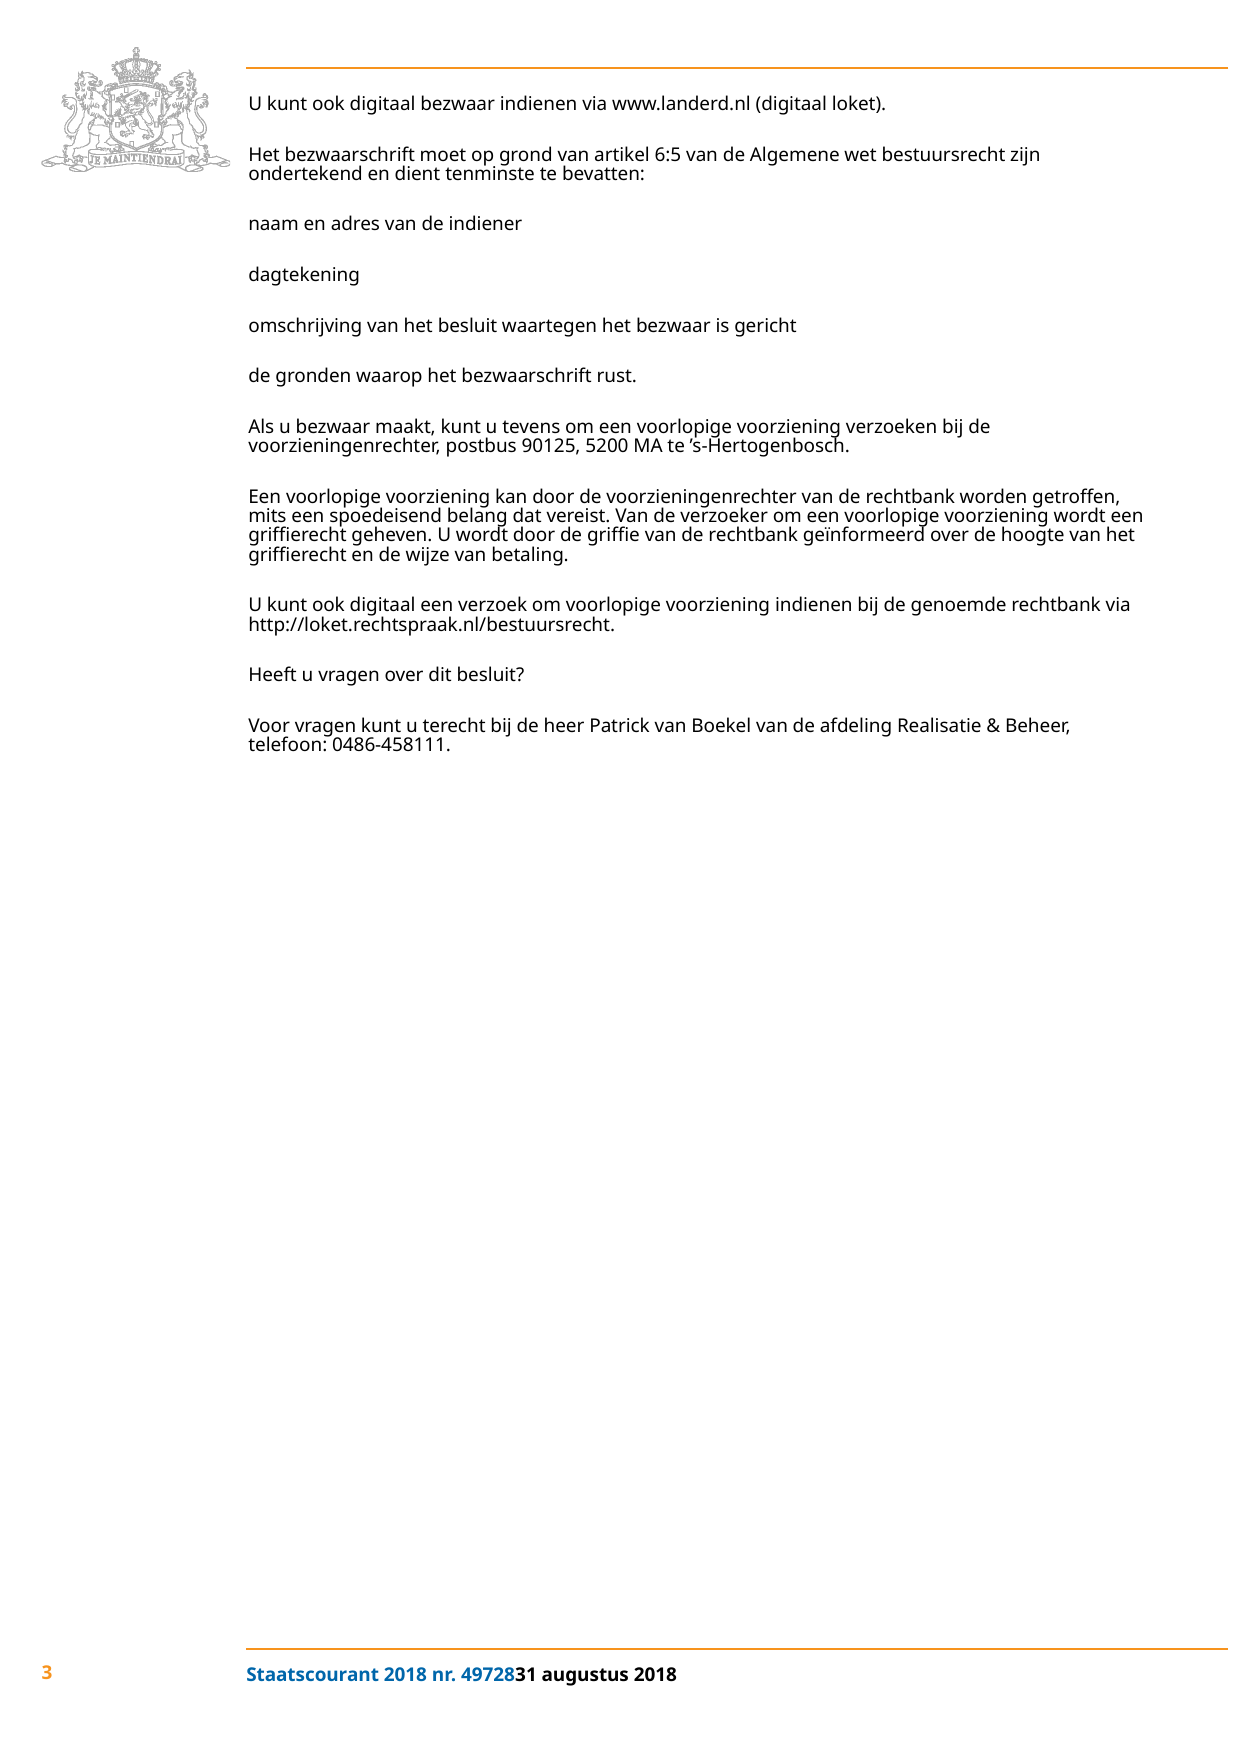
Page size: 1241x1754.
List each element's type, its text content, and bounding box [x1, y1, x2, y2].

text naam en adres van de indiener [248, 215, 1152, 235]
text omschrijving van het besluit waartegen het bezwaar is gericht [248, 317, 1152, 336]
text Een voorlopige voorziening kan door de voorzieningenrechter van de rechtbank worden getroffen, mits een spoedeisend belang dat vereist. Van de verzoeker om een voorlopige voorziening wordt een griffierecht geheven. U wordt door de griffie van de rechtbank geïnformeerd over de hoogte van het griffierecht en de wijze van betaling. [248, 488, 1152, 565]
text Heeft u vragen over dit besluit? [248, 666, 1152, 685]
text dagtekening [248, 266, 1152, 285]
text Voor vragen kunt u terecht bij de heer Patrick van Boekel van de afdeling Realisatie & Beheer, telefoon: 0486-458111. [248, 717, 1152, 755]
text de gronden waarop het bezwaarschrift rust. [248, 367, 1152, 387]
text Als u bezwaar maakt, kunt u tevens om een voorlopige voorziening verzoeken bij de voorzieningenrechter, postbus 90125, 5200 MA te ’s-Hertogenbosch. [248, 418, 1152, 456]
picture [41, 47, 231, 172]
text U kunt ook digitaal een verzoek om voorlopige voorziening indienen bij de genoemde rechtbank via http://loket.rechtspraak.nl/bestuursrecht. [248, 596, 1152, 635]
text U kunt ook digitaal bezwaar indienen via www.landerd.nl (digitaal loket). [248, 95, 1152, 114]
text Het bezwaarschrift moet op grond van artikel 6:5 van de Algemene wet bestuursrecht zijn ondertekend en dient tenminste te bevatten: [248, 146, 1152, 184]
